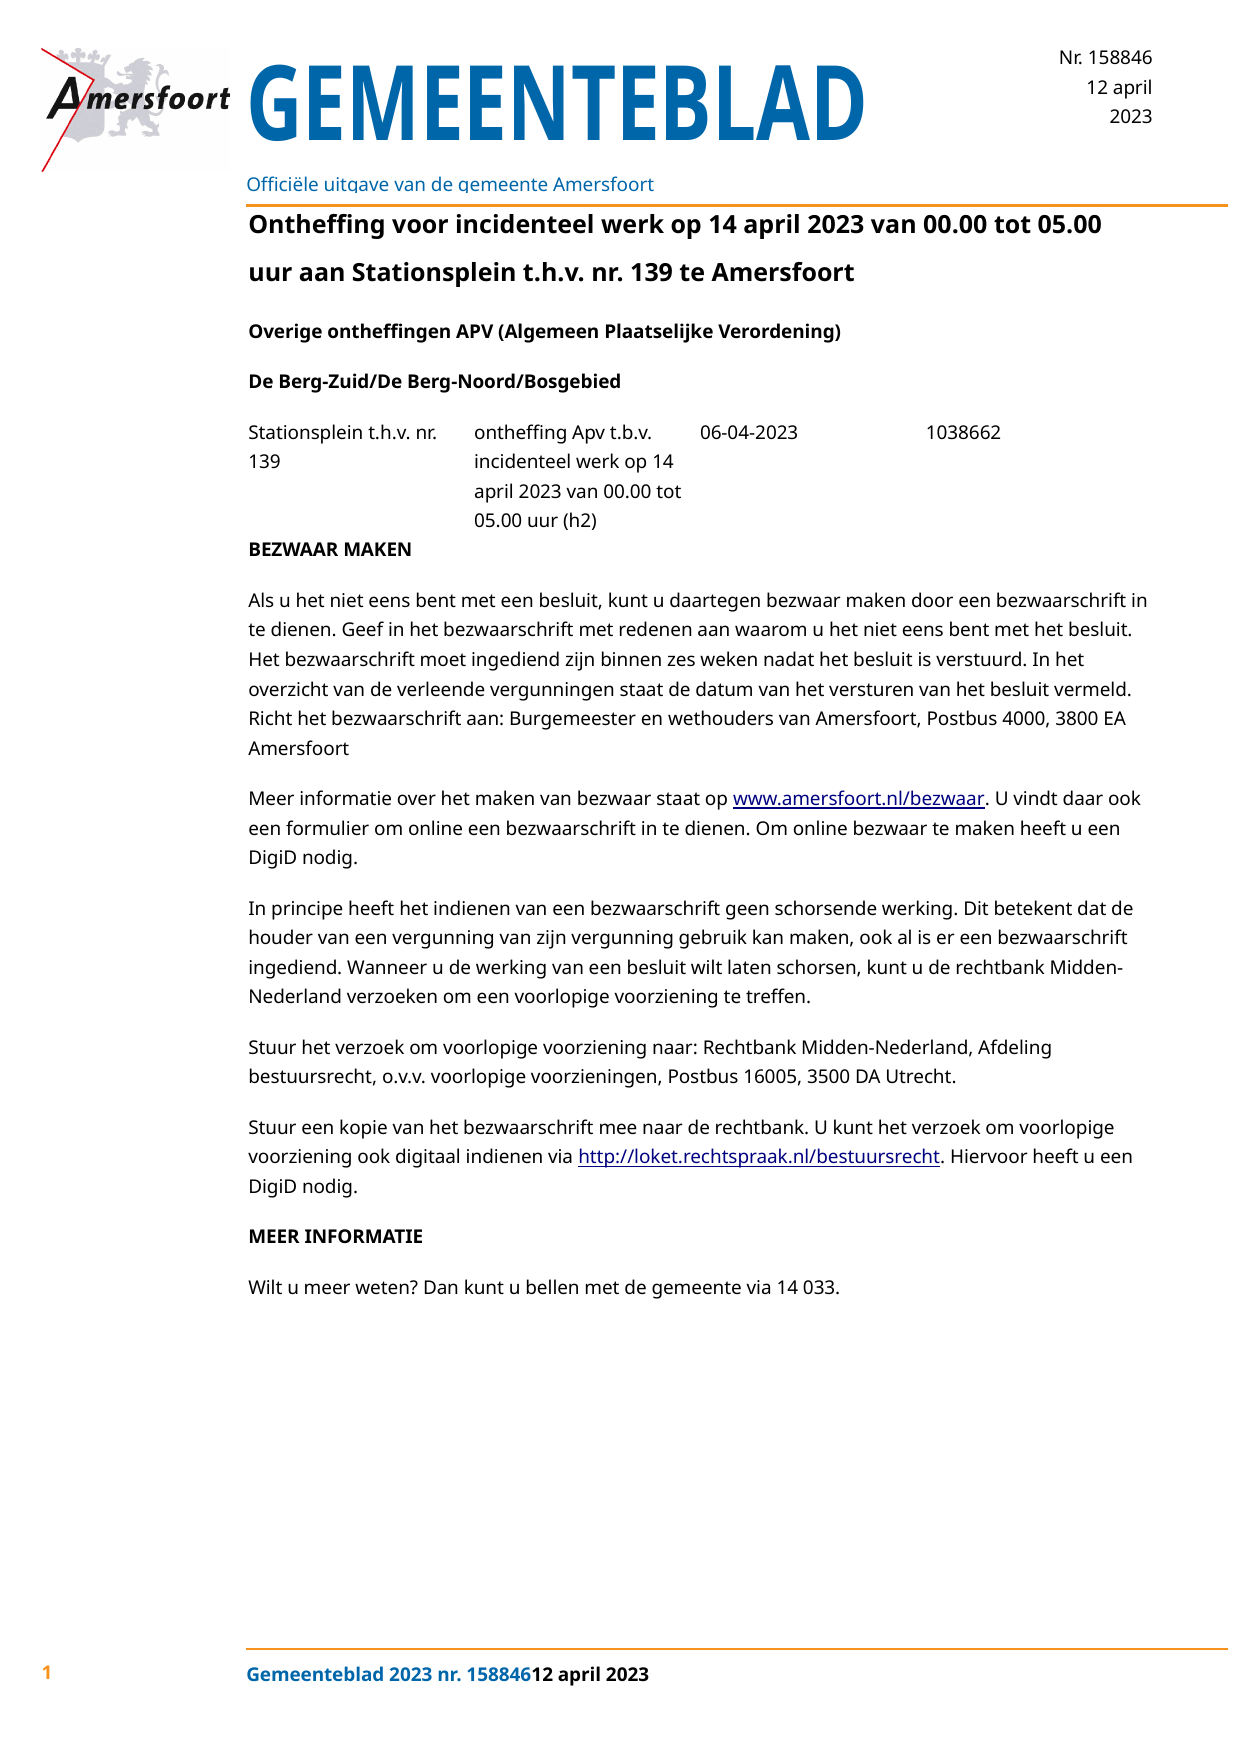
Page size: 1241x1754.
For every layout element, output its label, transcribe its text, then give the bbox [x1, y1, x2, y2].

text Overige ontheffingen APV (Algemeen Plaatselijke Verordening) [248, 318, 1152, 344]
text Als u het niet eens bent met een besluit, kunt u daartegen bezwaar maken door een bezwaarschrift in te dienen. Geef in het bezwaarschrift met redenen aan waarom u het niet eens bent met het besluit. Het bezwaarschrift moet ingediend zijn binnen zes weken nadat het besluit is verstuurd. In het overzicht van de verleende vergunningen staat de datum van het versturen van het besluit vermeld. Richt het bezwaarschrift aan: Burgemeester en wethouders van Amersfoort, Postbus 4000, 3800 EA Amersfoort [248, 587, 1152, 761]
table_header 06-04-2023 [700, 419, 926, 533]
text Stuur het verzoek om voorlopige voorziening naar: Rechtbank Midden-Nederland, Afdeling bestuursrecht, o.v.v. voorlopige voorzieningen, Postbus 16005, 3500 DA Utrecht. [248, 1034, 1152, 1089]
table_header ontheffing Apv t.b.v. incidenteel werk op 14 april 2023 van 00.00 tot 05.00 uur (h2) [474, 419, 700, 533]
text In principe heeft het indienen van een bezwaarschrift geen schorsende werking. Dit betekent dat de houder van een vergunning van zijn vergunning gebruik kan maken, ook al is er een bezwaarschrift ingediend. Wanneer u de werking van een besluit wilt laten schorsen, kunt u de rechtbank Midden-Nederland verzoeken om een voorlopige voorziening te treffen. [248, 895, 1152, 1009]
text Stuur een kopie van het bezwaarschrift mee naar de rechtbank. U kunt het verzoek om voorlopige voorziening ook digitaal indienen via http://loket.rechtspraak.nl/bestuursrecht. Hiervoor heeft u een DigiD nodig. [248, 1114, 1152, 1199]
table_header Stationsplein t.h.v. nr. 139 [248, 419, 474, 533]
text Ontheffing voor incidenteel werk op 14 april 2023 van 00.00 tot 05.00 uur aan Stationsplein t.h.v. nr. 139 te Amersfoort [248, 207, 1152, 288]
text BEZWAAR MAKEN [248, 537, 1152, 562]
text MEER INFORMATIE [248, 1224, 1152, 1249]
text Meer informatie over het maken van bezwaar staat op www.amersfoort.nl/bezwaar. U vindt daar ook een formulier om online een bezwaarschrift in te dienen. Om online bezwaar te maken heeft u een DigiD nodig. [248, 785, 1152, 870]
text De Berg-Zuid/De Berg-Noord/Bosgebied [248, 368, 1152, 394]
picture [41, 47, 231, 172]
text Wilt u meer weten? Dan kunt u bellen met de gemeente via 14 033. [248, 1274, 1152, 1300]
table_header 1038662 [926, 419, 1152, 533]
